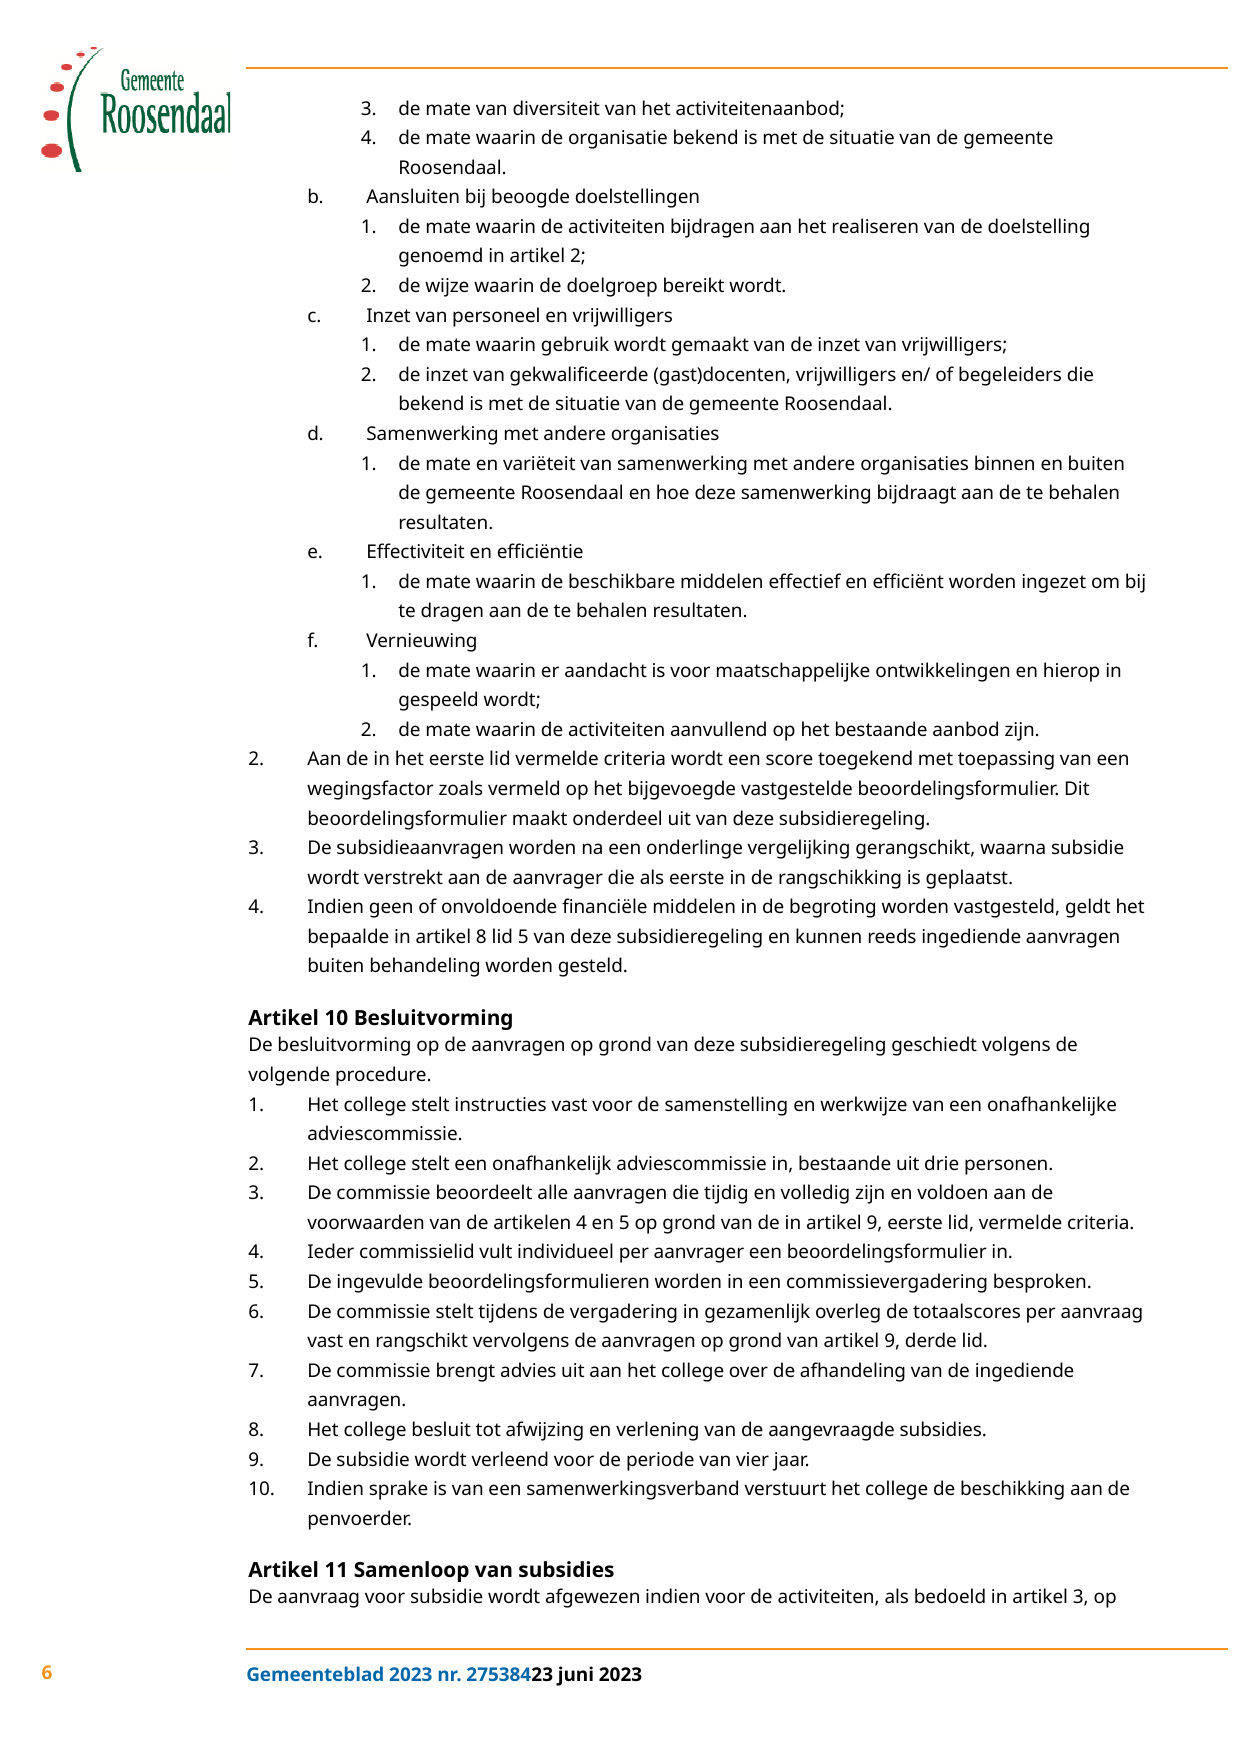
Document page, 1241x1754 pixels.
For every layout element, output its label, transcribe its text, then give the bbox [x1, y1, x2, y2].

list de mate waarin de beschikbare middelen effectief en efficiënt worden ingezet om bij te dragen aan de te behalen resultaten. [361, 568, 1152, 623]
list de mate van diversiteit van het activiteitenaanbod; [361, 95, 1152, 121]
text Artikel 11 Samenloop van subsidies [248, 1555, 1152, 1584]
list de mate waarin de organisatie bekend is met de situatie van de gemeente Roosendaal. [361, 124, 1152, 180]
list de wijze waarin de doelgroep bereikt wordt. [361, 272, 1152, 298]
list Samenwerking met andere organisaties [307, 420, 1152, 446]
text De besluitvorming op de aanvragen op grond van deze subsidieregeling geschiedt volgens de volgende procedure. [248, 1032, 1152, 1087]
list Inzet van personeel en vrijwilligers [307, 302, 1152, 328]
list De subsidieaanvragen worden na een onderlinge vergelijking gerangschikt, waarna subsidie wordt verstrekt aan de aanvrager die als eerste in de rangschikking is geplaatst. [248, 834, 1152, 890]
list de mate waarin de activiteiten bijdragen aan het realiseren van de doelstelling genoemd in artikel 2; [361, 213, 1152, 268]
list Het college stelt instructies vast voor de samenstelling en werkwijze van een onafhankelijke adviescommissie. [248, 1091, 1152, 1146]
picture [41, 47, 231, 172]
list de mate waarin de activiteiten aanvullend op het bestaande aanbod zijn. [361, 716, 1152, 742]
list Aan de in het eerste lid vermelde criteria wordt een score toegekend met toepassing van een wegingsfactor zoals vermeld op het bijgevoegde vastgestelde beoordelingsformulier. Dit beoordelingsformulier maakt onderdeel uit van deze subsidieregeling. [248, 746, 1152, 831]
list de mate waarin gebruik wordt gemaakt van de inzet van vrijwilligers; [361, 331, 1152, 357]
list De commissie stelt tijdens de vergadering in gezamenlijk overleg de totaalscores per aanvraag vast en rangschikt vervolgens de aanvragen op grond van artikel 9, derde lid. [248, 1298, 1152, 1353]
list de mate waarin er aandacht is voor maatschappelijke ontwikkelingen en hierop in gespeeld wordt; [361, 657, 1152, 712]
list De ingevulde beoordelingsformulieren worden in een commissievergadering besproken. [248, 1268, 1152, 1294]
list de mate en variëteit van samenwerking met andere organisaties binnen en buiten de gemeente Roosendaal en hoe deze samenwerking bijdraagt aan de te behalen resultaten. [361, 450, 1152, 535]
list de inzet van gekwalificeerde (gast)docenten, vrijwilligers en/ of begeleiders die bekend is met de situatie van de gemeente Roosendaal. [361, 361, 1152, 416]
list Indien sprake is van een samenwerkingsverband verstuurt het college de beschikking aan de penvoerder. [248, 1475, 1152, 1531]
list Indien geen of onvoldoende financiële middelen in de begroting worden vastgesteld, geldt het bepaalde in artikel 8 lid 5 van deze subsidieregeling en kunnen reeds ingediende aanvragen buiten behandeling worden gesteld. [248, 893, 1152, 978]
list De commissie beoordeelt alle aanvragen die tijdig en volledig zijn en voldoen aan de voorwaarden van de artikelen 4 en 5 op grond van de in artikel 9, eerste lid, vermelde criteria. [248, 1179, 1152, 1235]
list De subsidie wordt verleend voor de periode van vier jaar. [248, 1446, 1152, 1471]
list De commissie brengt advies uit aan het college over de afhandeling van de ingediende aanvragen. [248, 1357, 1152, 1412]
list Ieder commissielid vult individueel per aanvrager een beoordelingsformulier in. [248, 1239, 1152, 1264]
text De aanvraag voor subsidie wordt afgewezen indien voor de activiteiten, als bedoeld in artikel 3, op [248, 1584, 1152, 1609]
list Het college stelt een onafhankelijk adviescommissie in, bestaande uit drie personen. [248, 1150, 1152, 1176]
list Vernieuwing [307, 627, 1152, 653]
list Effectiviteit en efficiëntie [307, 538, 1152, 564]
list Het college besluit tot afwijzing en verlening van de aangevraagde subsidies. [248, 1416, 1152, 1442]
text Artikel 10 Besluitvorming [248, 1003, 1152, 1032]
list Aansluiten bij beoogde doelstellingen [307, 183, 1152, 209]
